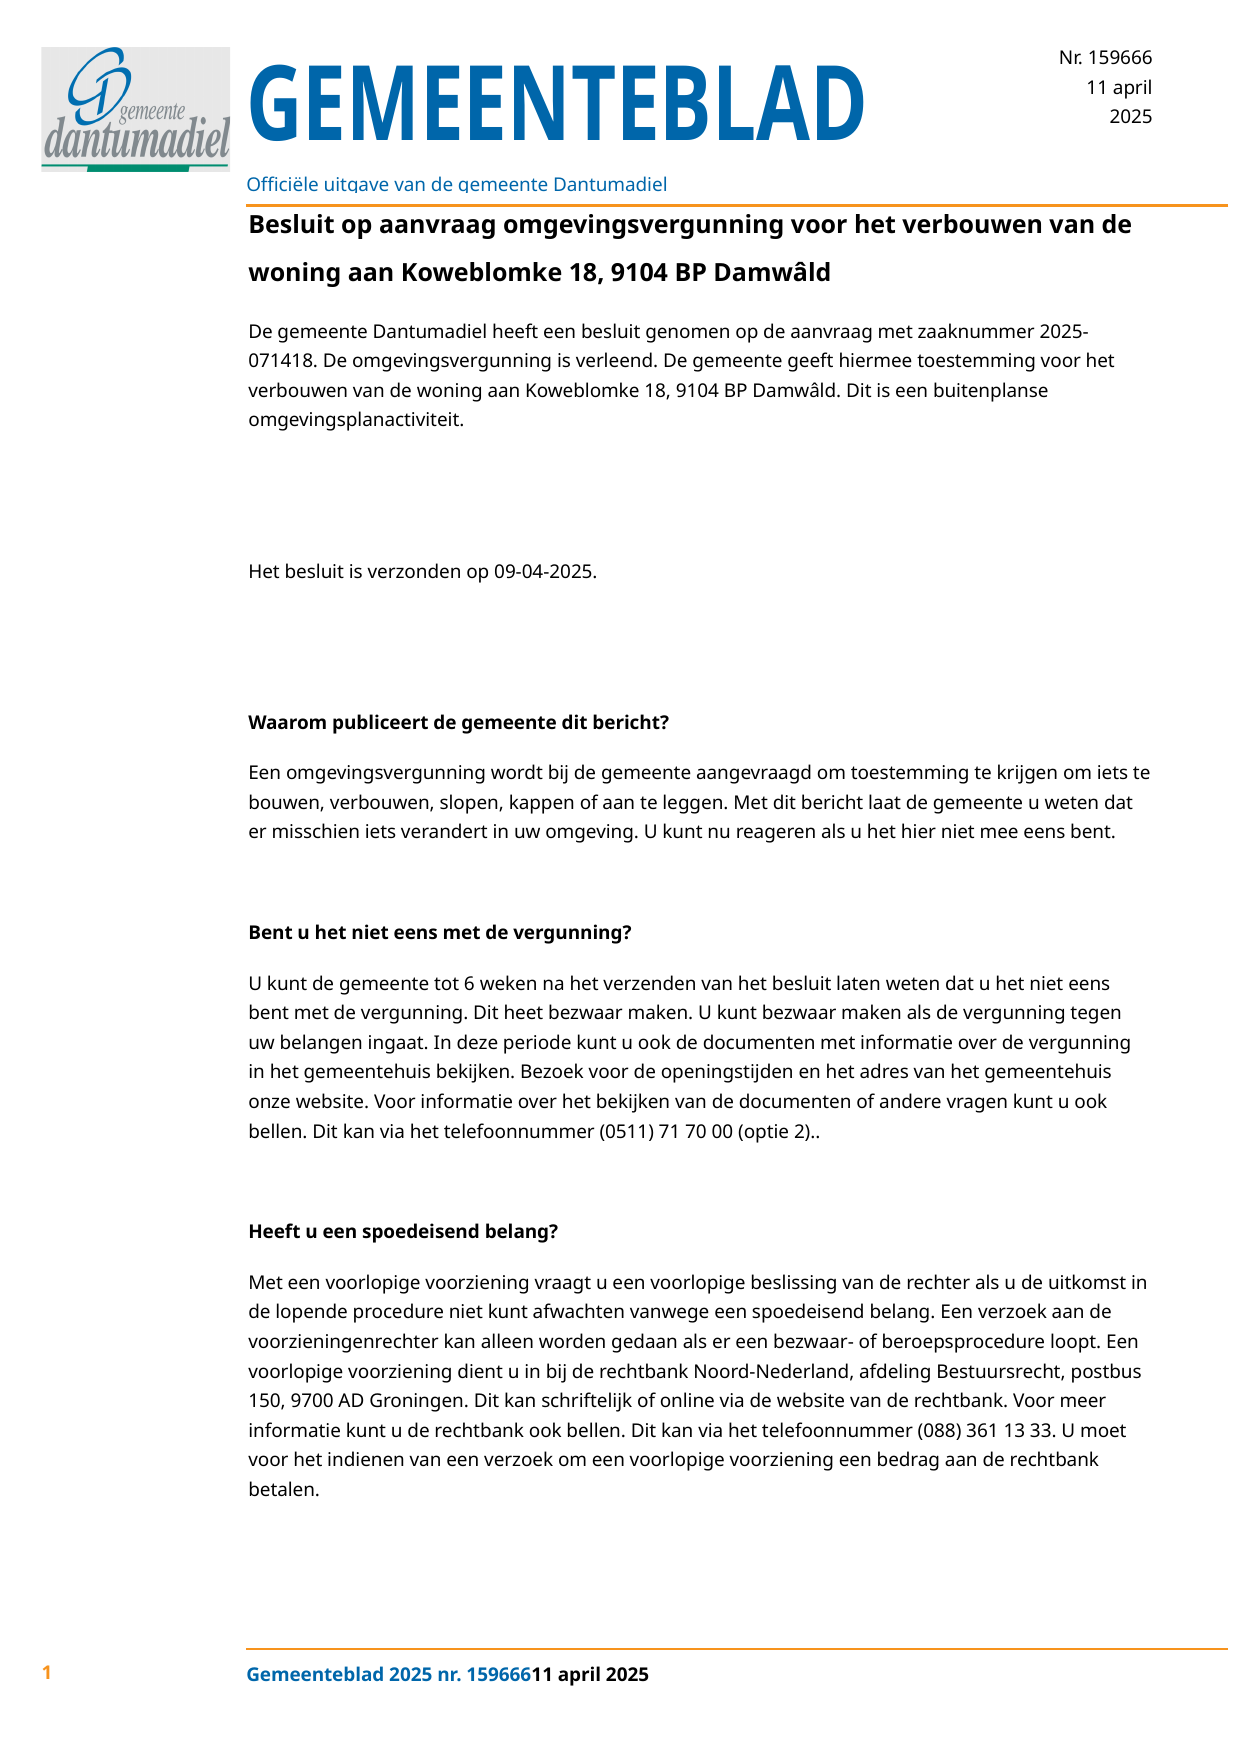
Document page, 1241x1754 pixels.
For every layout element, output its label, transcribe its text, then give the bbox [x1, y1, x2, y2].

text Het besluit is verzonden op 09-04-2025. [248, 558, 1152, 584]
text Een omgevingsvergunning wordt bij de gemeente aangevraagd om toestemming te krijgen om iets te bouwen, verbouwen, slopen, kappen of aan te leggen. Met dit bericht laat de gemeente u weten dat er misschien iets verandert in uw omgeving. U kunt nu reageren als u het hier niet mee eens bent. [248, 759, 1152, 844]
text Met een voorlopige voorziening vraagt u een voorlopige beslissing van de rechter als u de uitkomst in de lopende procedure niet kunt afwachten vanwege een spoedeisend belang. Een verzoek aan de voorzieningenrechter kan alleen worden gedaan als er een bezwaar- of beroepsprocedure loopt. Een voorlopige voorziening dient u in bij de rechtbank Noord-Nederland, afdeling Bestuursrecht, postbus 150, 9700 AD Groningen. Dit kan schriftelijk of online via de website van de rechtbank. Voor meer informatie kunt u de rechtbank ook bellen. Dit kan via het telefoonnummer (088) 361 13 33. U moet voor het indienen van een verzoek om een voorlopige voorziening een bedrag aan de rechtbank betalen. [248, 1269, 1152, 1502]
text Besluit op aanvraag omgevingsvergunning voor het verbouwen van de woning aan Koweblomke 18, 9104 BP Damwâld [248, 207, 1152, 288]
text Bent u het niet eens met de vergunning? [248, 919, 1152, 945]
text De gemeente Dantumadiel heeft een besluit genomen op de aanvraag met zaaknummer 2025-071418. De omgevingsvergunning is verleend. De gemeente geeft hiermee toestemming voor het verbouwen van de woning aan Koweblomke 18, 9104 BP Damwâld. Dit is een buitenplanse omgevingsplanactiviteit. [248, 318, 1152, 432]
text Waarom publiceert de gemeente dit bericht? [248, 709, 1152, 735]
text U kunt de gemeente tot 6 weken na het verzenden van het besluit laten weten dat u het niet eens bent met de vergunning. Dit heet bezwaar maken. U kunt bezwaar maken als de vergunning tegen uw belangen ingaat. In deze periode kunt u ook de documenten met informatie over de vergunning in het gemeentehuis bekijken. Bezoek voor de openingstijden en het adres van het gemeentehuis onze website. Voor informatie over het bekijken van de documenten of andere vragen kunt u ook bellen. Dit kan via het telefoonnummer (0511) 71 70 00 (optie 2).. [248, 970, 1152, 1144]
picture [41, 47, 231, 172]
text Heeft u een spoedeisend belang? [248, 1219, 1152, 1244]
